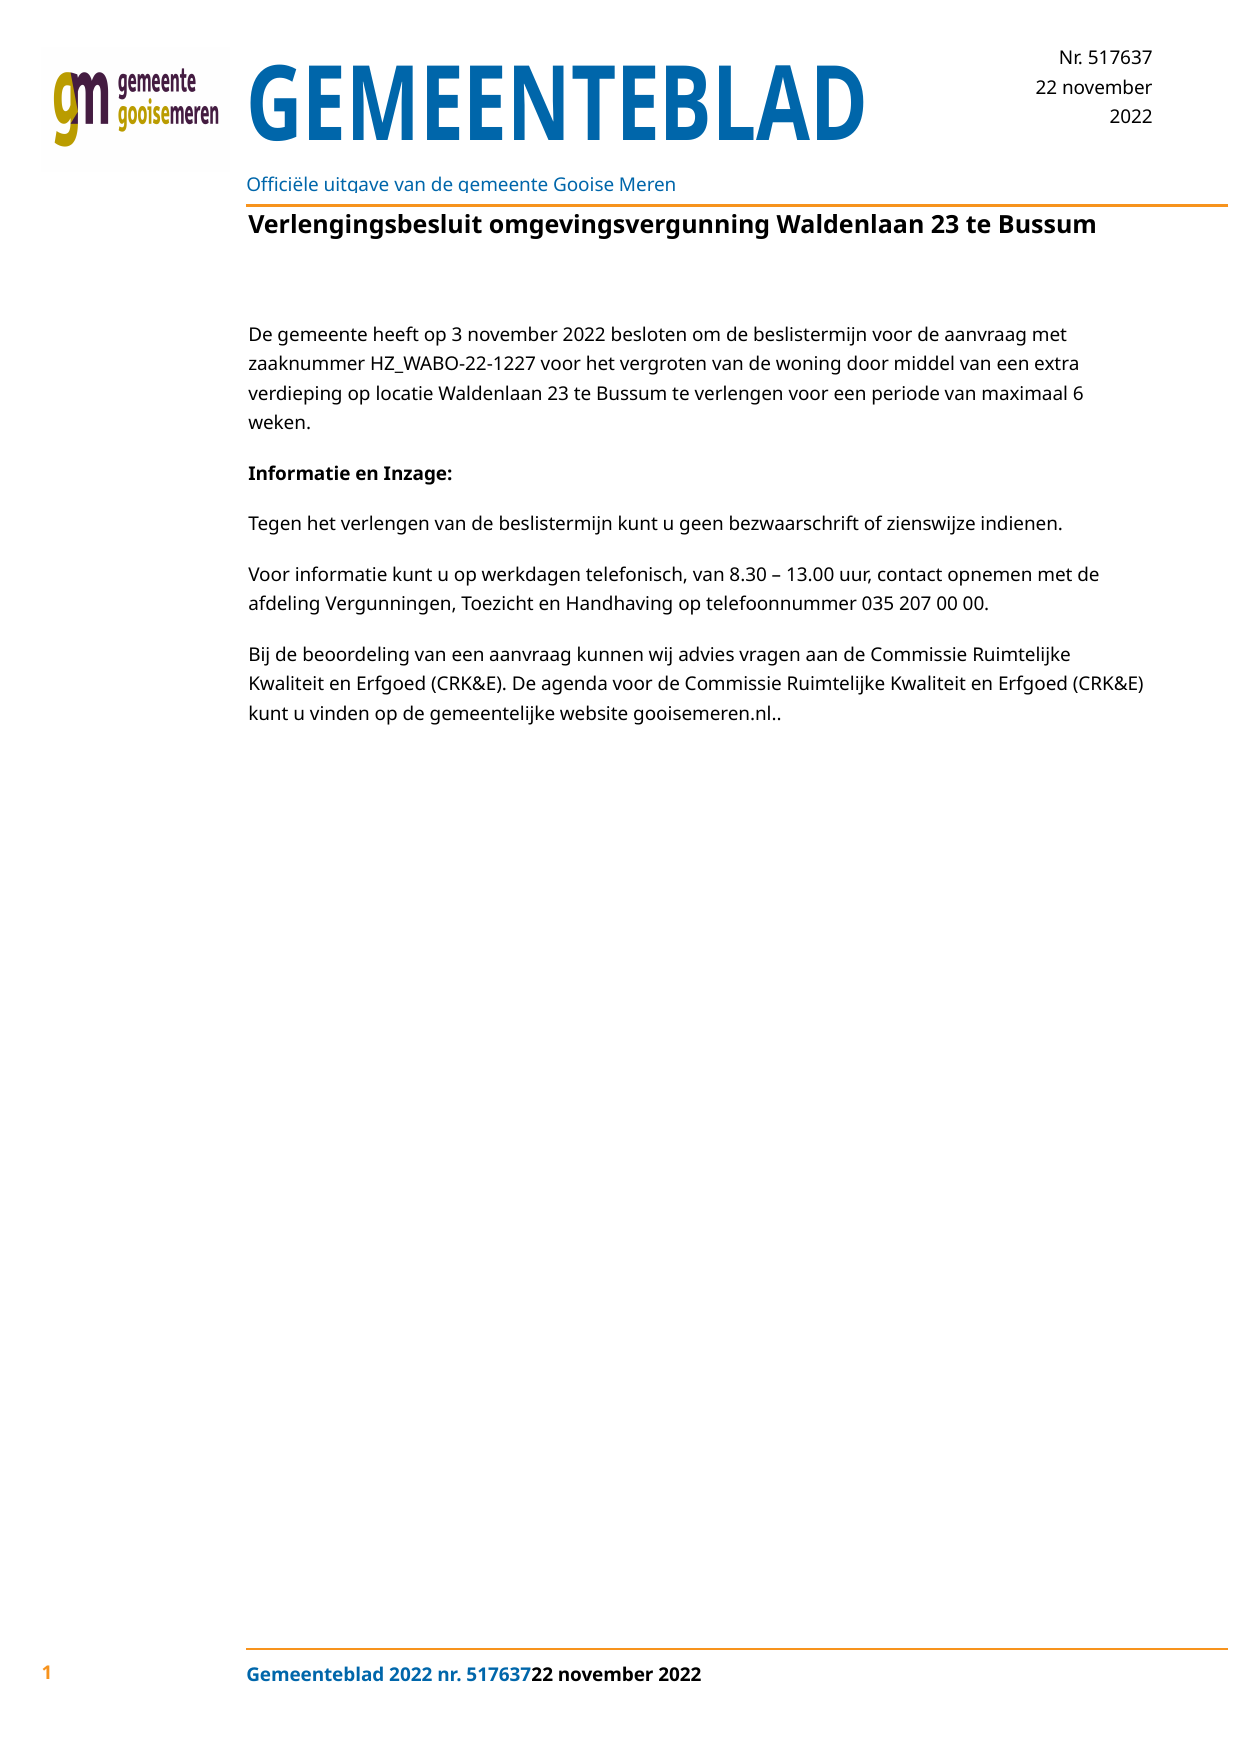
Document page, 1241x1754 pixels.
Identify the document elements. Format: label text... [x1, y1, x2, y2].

text De gemeente heeft op 3 november 2022 besloten om de beslistermijn voor de aanvraag met zaaknummer HZ_WABO-22-1227 voor het vergroten van de woning door middel van een extra verdieping op locatie Waldenlaan 23 te Bussum te verlengen voor een periode van maximaal 6 weken. [248, 321, 1152, 435]
text Verlengingsbesluit omgevingsvergunning Waldenlaan 23 te Bussum [248, 207, 1152, 241]
text Informatie en Inzage: [248, 460, 1152, 486]
picture [41, 47, 231, 172]
text Voor informatie kunt u op werkdagen telefonisch, van 8.30 – 13.00 uur, contact opnemen met de afdeling Vergunningen, Toezicht en Handhaving op telefoonnummer 035 207 00 00. [248, 561, 1152, 616]
text Bij de beoordeling van een aanvraag kunnen wij advies vragen aan de Commissie Ruimtelijke Kwaliteit en Erfgoed (CRK&E). De agenda voor de Commissie Ruimtelijke Kwaliteit en Erfgoed (CRK&E) kunt u vinden op de gemeentelijke website gooisemeren.nl.. [248, 641, 1152, 726]
text Tegen het verlengen van de beslistermijn kunt u geen bezwaarschrift of zienswijze indienen. [248, 510, 1152, 536]
